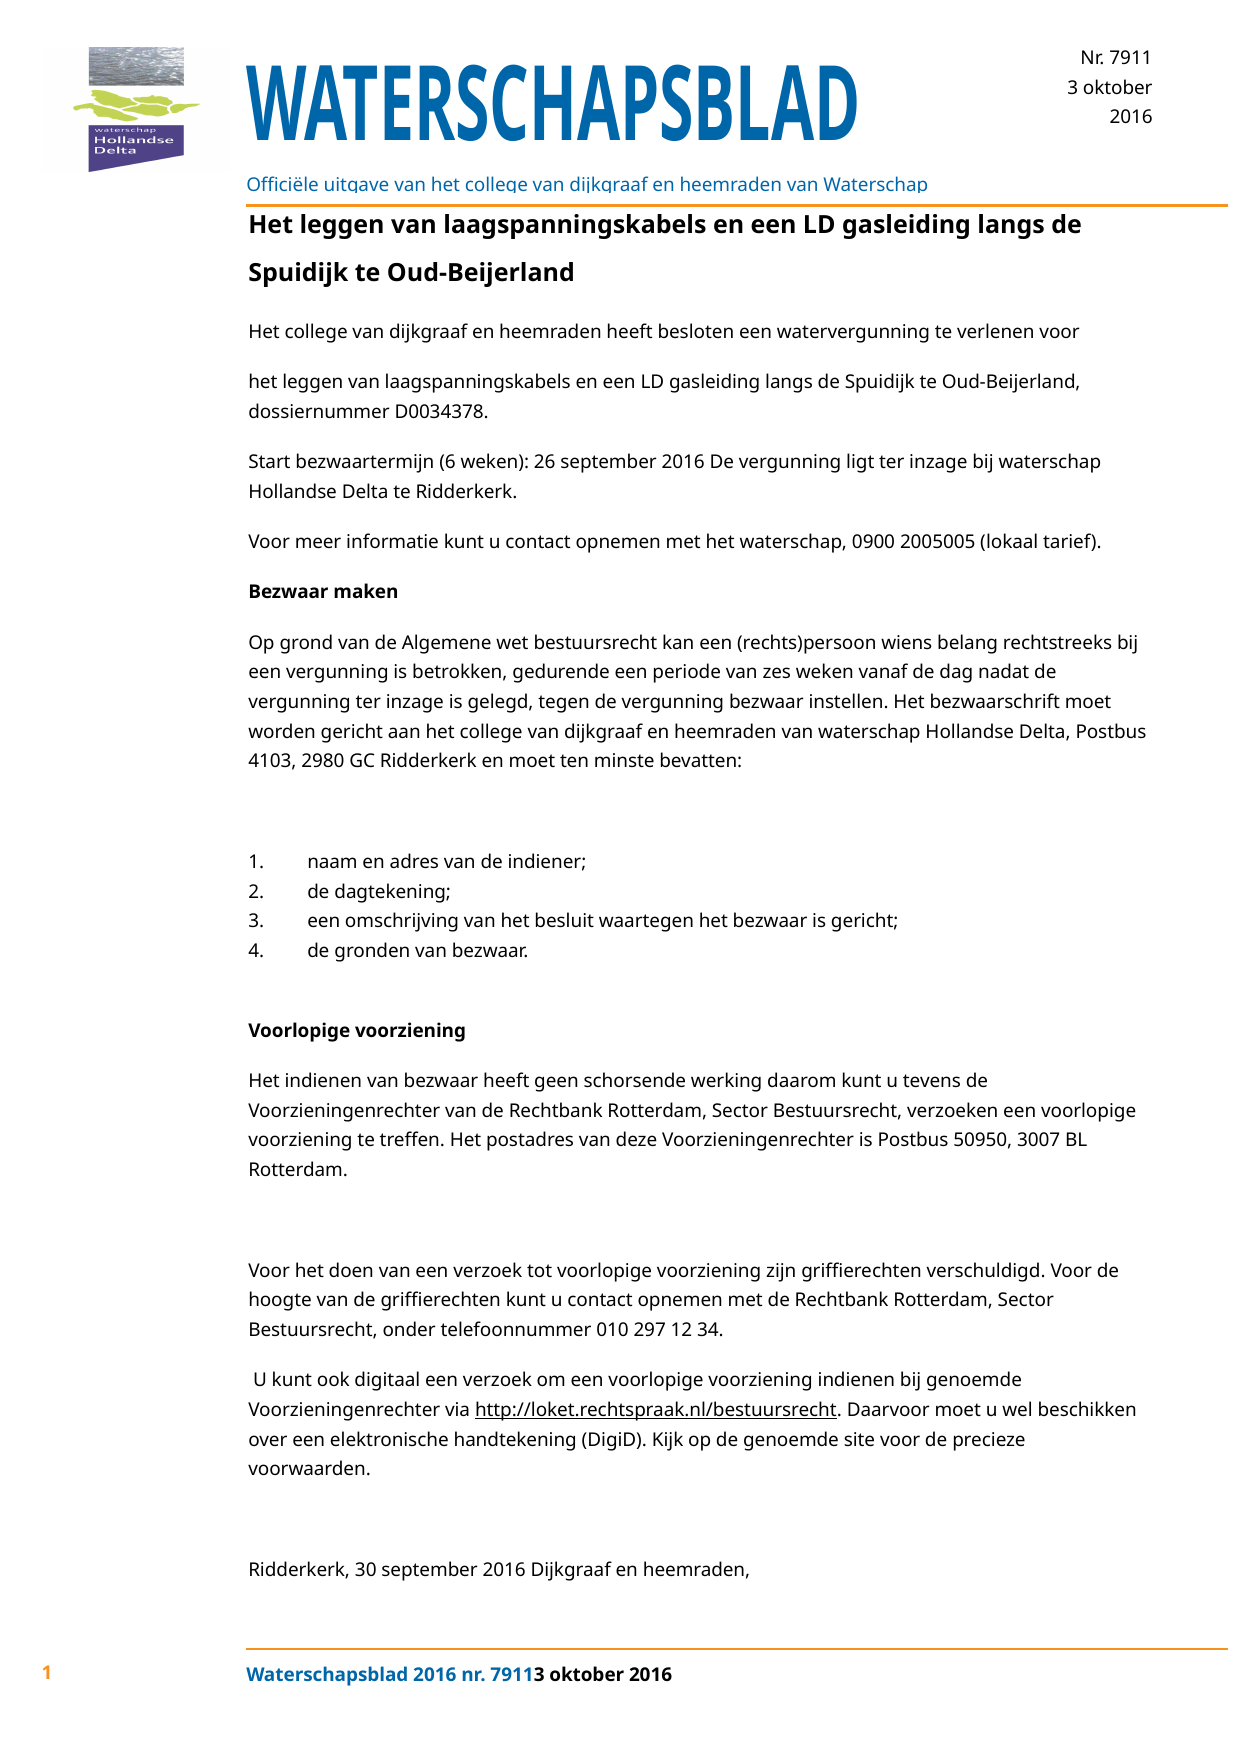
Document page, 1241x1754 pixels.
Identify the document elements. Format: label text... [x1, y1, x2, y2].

text Voor meer informatie kunt u contact opnemen met het waterschap, 0900 2005005 (lokaal tarief). [248, 528, 1152, 554]
picture [41, 47, 231, 172]
text U kunt ook digitaal een verzoek om een voorlopige voorziening indienen bij genoemde Voorzieningenrechter via http://loket.rechtspraak.nl/bestuursrecht. Daarvoor moet u wel beschikken over een elektronische handtekening (DigiD). Kijk op de genoemde site voor de precieze voorwaarden. [248, 1367, 1152, 1481]
text Start bezwaartermijn (6 weken): 26 september 2016 De vergunning ligt ter inzage bij waterschap Hollandse Delta te Ridderkerk. [248, 448, 1152, 504]
text Het college van dijkgraaf en heemraden heeft besloten een watervergunning te verlenen voor [248, 318, 1152, 344]
text Voor het doen van een verzoek tot voorlopige voorziening zijn griffierechten verschuldigd. Voor de hoogte van de griffierechten kunt u contact opnemen met de Rechtbank Rotterdam, Sector Bestuursrecht, onder telefoonnummer 010 297 12 34. [248, 1257, 1152, 1342]
list de gronden van bezwaar. [248, 937, 1152, 963]
text Op grond van de Algemene wet bestuursrecht kan een (rechts)persoon wiens belang rechtstreeks bij een vergunning is betrokken, gedurende een periode van zes weken vanaf de dag nadat de vergunning ter inzage is gelegd, tegen de vergunning bezwaar instellen. Het bezwaarschrift moet worden gericht aan het college van dijkgraaf en heemraden van waterschap Hollandse Delta, Postbus 4103, 2980 GC Ridderkerk en moet ten minste bevatten: [248, 629, 1152, 773]
text Voorlopige voorziening [248, 1017, 1152, 1043]
text Het leggen van laagspanningskabels en een LD gasleiding langs de Spuidijk te Oud-Beijerland [248, 207, 1152, 288]
text Bezwaar maken [248, 579, 1152, 604]
text Het indienen van bezwaar heeft geen schorsende werking daarom kunt u tevens de Voorzieningenrechter van de Rechtbank Rotterdam, Sector Bestuursrecht, verzoeken een voorlopige voorziening te treffen. Het postadres van deze Voorzieningenrechter is Postbus 50950, 3007 BL Rotterdam. [248, 1067, 1152, 1182]
text Ridderkerk, 30 september 2016 Dijkgraaf en heemraden, [248, 1556, 1152, 1582]
list een omschrijving van het besluit waartegen het bezwaar is gericht; [248, 907, 1152, 933]
list naam en adres van de indiener; [248, 848, 1152, 874]
text het leggen van laagspanningskabels en een LD gasleiding langs de Spuidijk te Oud-Beijerland, dossiernummer D0034378. [248, 368, 1152, 424]
list de dagtekening; [248, 878, 1152, 904]
